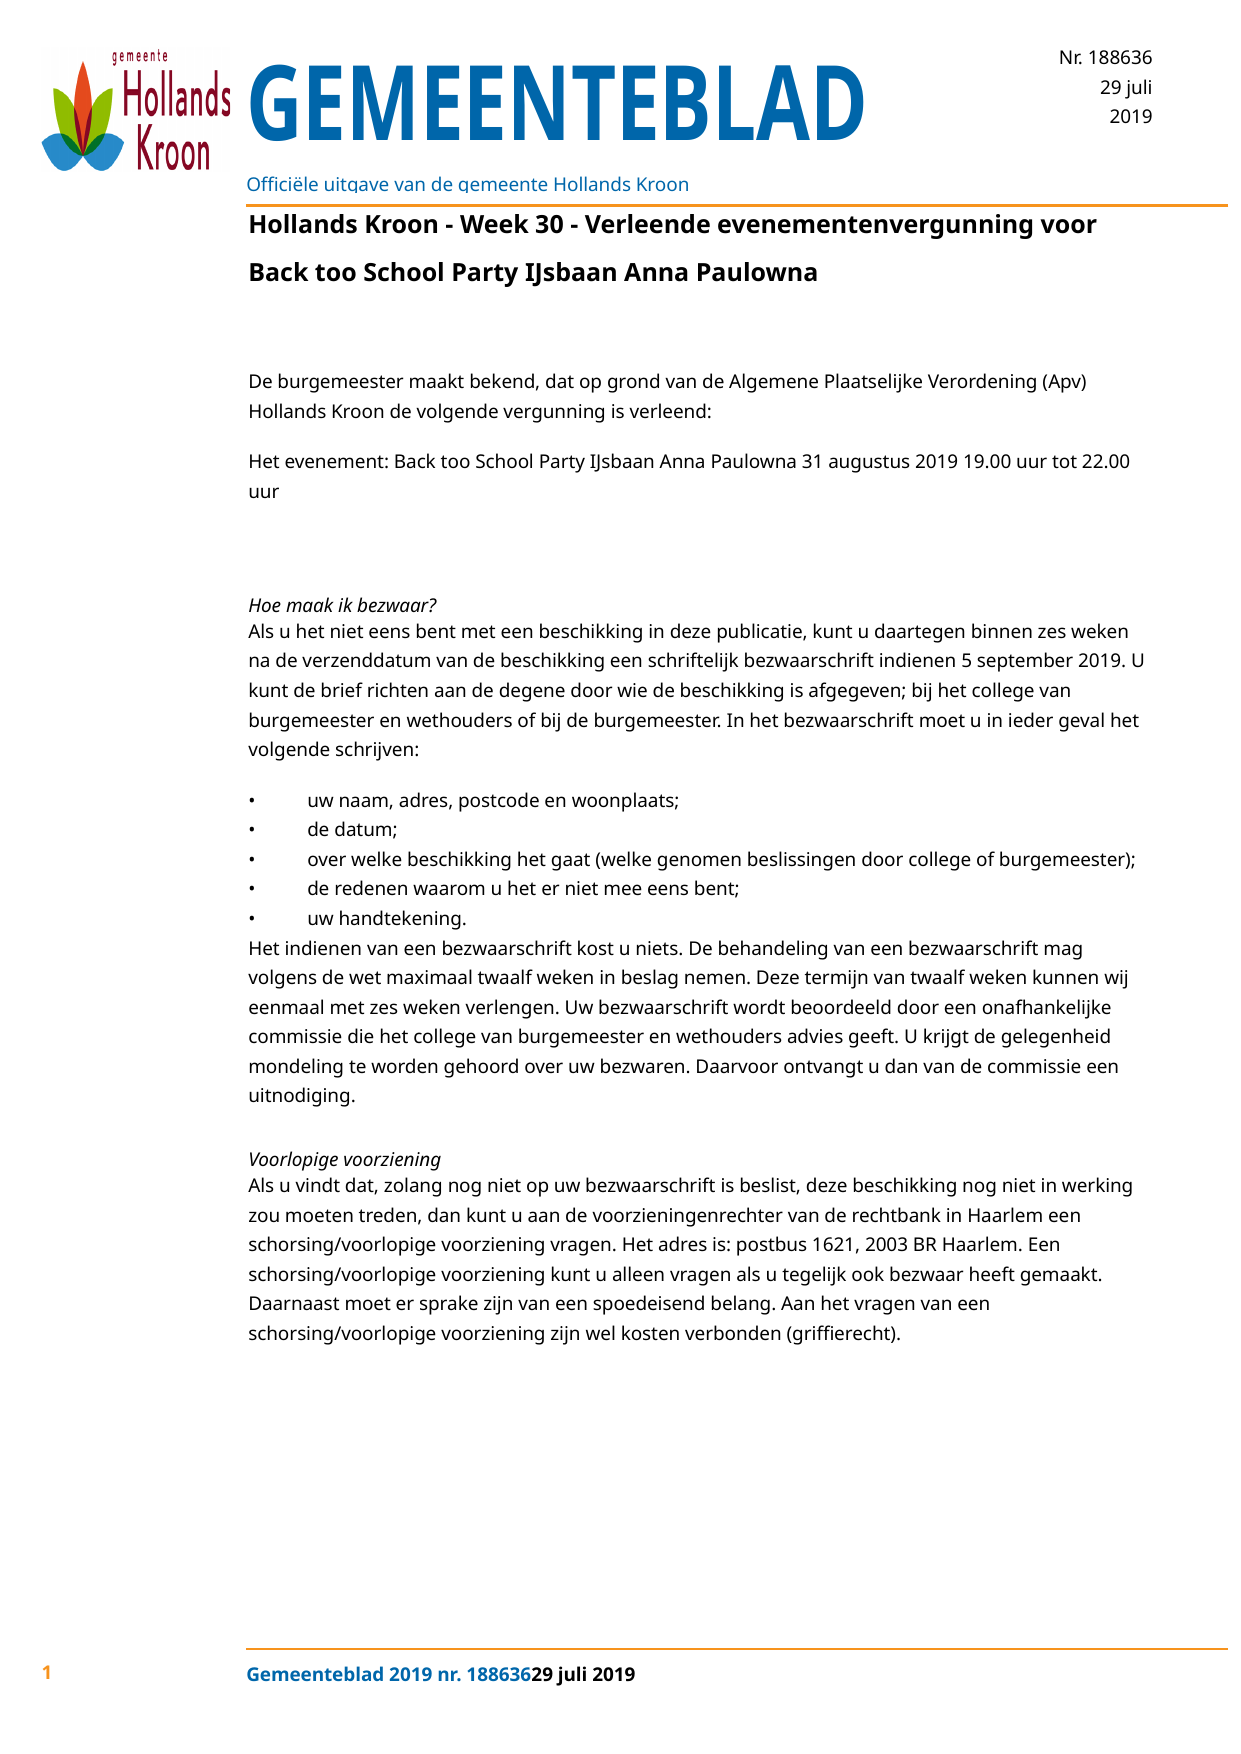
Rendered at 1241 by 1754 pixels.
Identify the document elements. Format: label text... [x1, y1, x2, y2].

text Het evenement: Back too School Party IJsbaan Anna Paulowna 31 augustus 2019 19.00 uur tot 22.00 uur [248, 448, 1152, 504]
list uw naam, adres, postcode en woonplaats; [248, 787, 1152, 812]
text Voorlopige voorziening [248, 1147, 1152, 1172]
text Het indienen van een bezwaarschrift kost u niets. De behandeling van een bezwaarschrift mag volgens de wet maximaal twaalf weken in beslag nemen. Deze termijn van twaalf weken kunnen wij eenmaal met zes weken verlengen. Uw bezwaarschrift wordt beoordeeld door een onafhankelijke commissie die het college van burgemeester en wethouders advies geeft. U krijgt de gelegenheid mondeling te worden gehoord over uw bezwaren. Daarvoor ontvangt u dan van de commissie een uitnodiging. [248, 935, 1152, 1108]
text Hoe maak ik bezwaar? [248, 592, 1152, 618]
text De burgemeester maakt bekend, dat op grond van de Algemene Plaatselijke Verordening (Apv) Hollands Kroon de volgende vergunning is verleend: [248, 368, 1152, 424]
list de datum; [248, 816, 1152, 842]
list over welke beschikking het gaat (welke genomen beslissingen door college of burgemeester); [248, 846, 1152, 872]
list de redenen waarom u het er niet mee eens bent; [248, 876, 1152, 901]
text Als u het niet eens bent met een beschikking in deze publicatie, kunt u daartegen binnen zes weken na de verzenddatum van de beschikking een schriftelijk bezwaarschrift indienen 5 september 2019. U kunt de brief richten aan de degene door wie de beschikking is afgegeven; bij het college van burgemeester en wethouders of bij de burgemeester. In het bezwaarschrift moet u in ieder geval het volgende schrijven: [248, 618, 1152, 762]
picture [41, 47, 231, 172]
text Hollands Kroon - Week 30 - Verleende evenementenvergunning voor Back too School Party IJsbaan Anna Paulowna [248, 207, 1152, 288]
list uw handtekening. [248, 905, 1152, 931]
text Als u vindt dat, zolang nog niet op uw bezwaarschrift is beslist, deze beschikking nog niet in werking zou moeten treden, dan kunt u aan de voorzieningenrechter van de rechtbank in Haarlem een schorsing/voorlopige voorziening vragen. Het adres is: postbus 1621, 2003 BR Haarlem. Een schorsing/voorlopige voorziening kunt u alleen vragen als u tegelijk ook bezwaar heeft gemaakt. Daarnaast moet er sprake zijn van een spoedeisend belang. Aan het vragen van een schorsing/voorlopige voorziening zijn wel kosten verbonden (griffierecht). [248, 1172, 1152, 1346]
